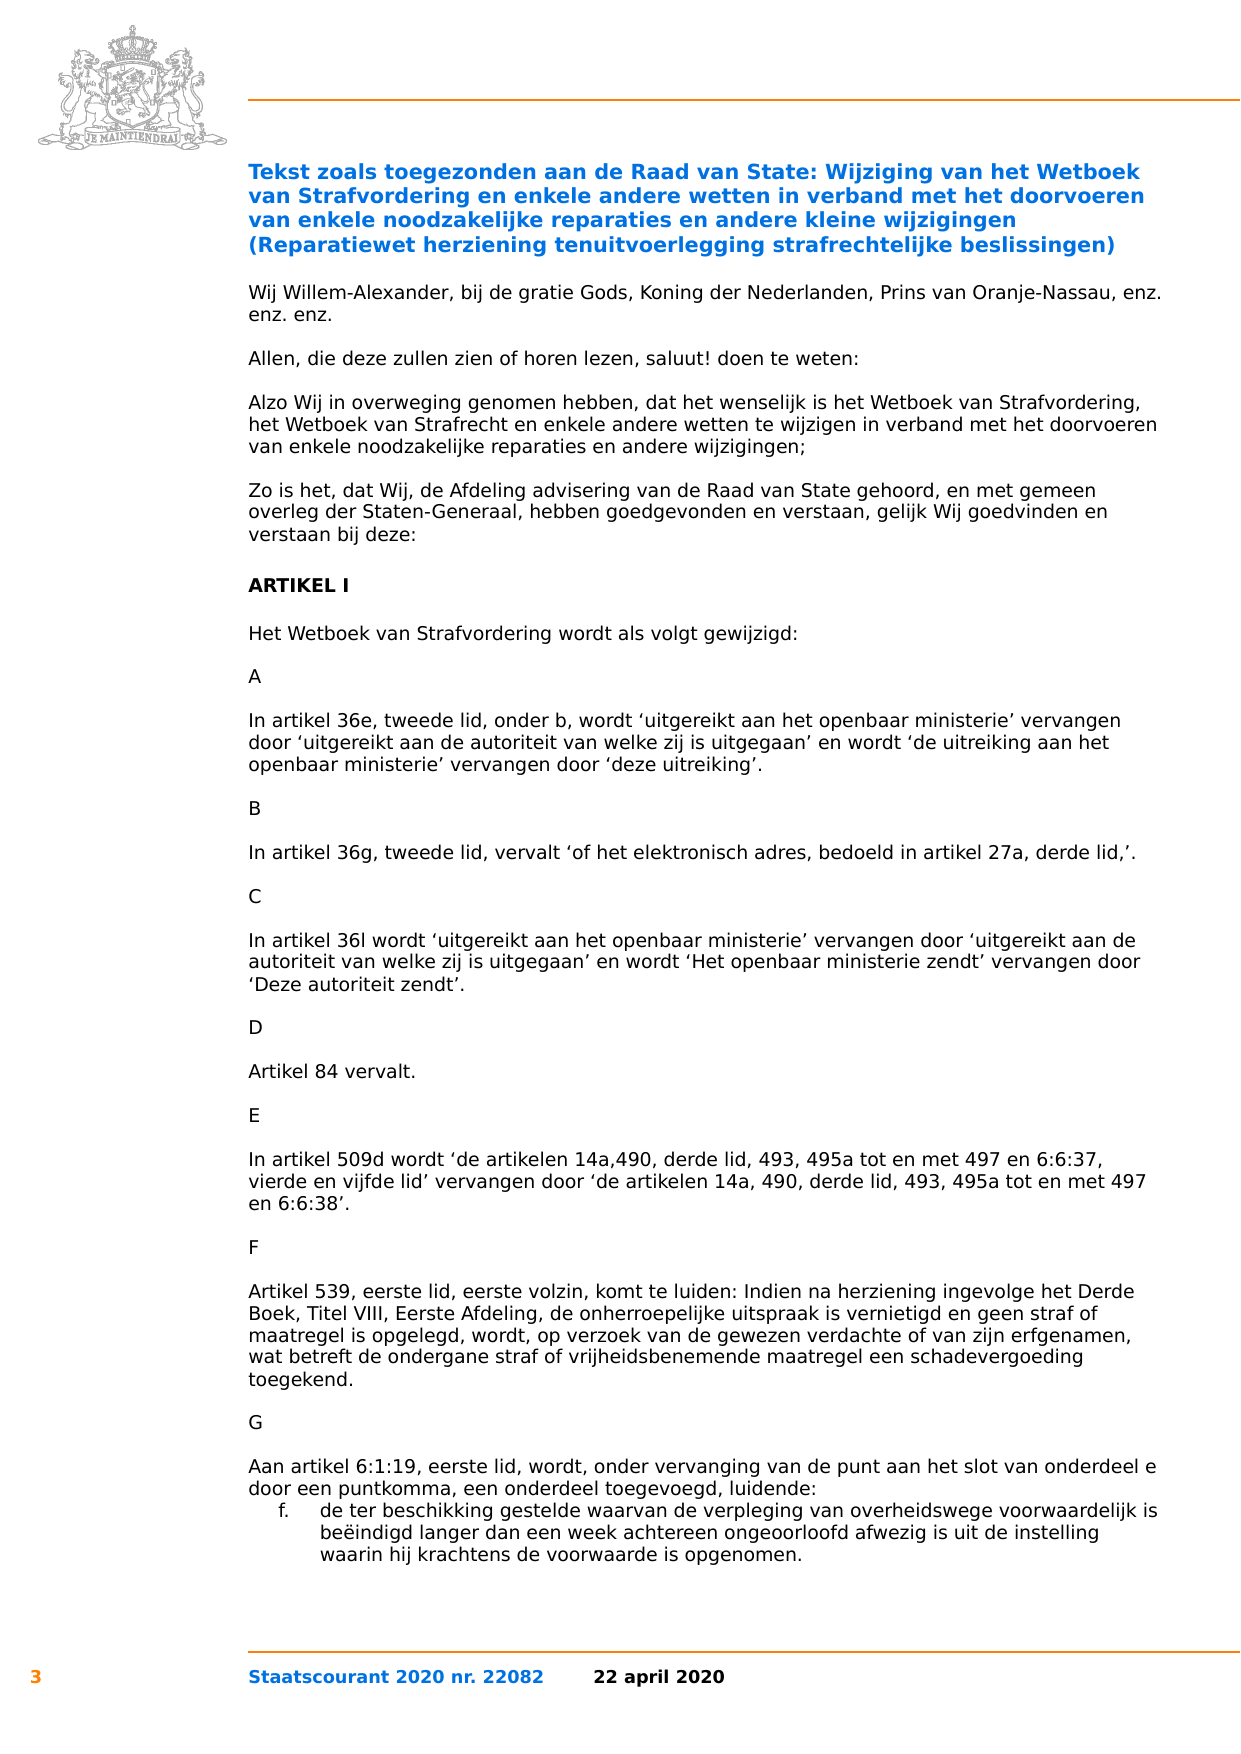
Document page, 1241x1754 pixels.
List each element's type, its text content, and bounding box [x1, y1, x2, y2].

text C [248, 886, 1163, 908]
text E [248, 1105, 1163, 1127]
text Zo is het, dat Wij, de Afdeling advisering van de Raad van State gehoord, en met gemeen overleg der Staten-Generaal, hebben goedgevonden en verstaan, gelijk Wij goedvinden en verstaan bij deze: [248, 479, 1163, 545]
text F [248, 1237, 1163, 1259]
text A [248, 666, 1163, 688]
subtitle ARTIKEL I [248, 575, 1163, 597]
text Wij Willem-Alexander, bij de gratie Gods, Koning der Nederlanden, Prins van Oranje-Nassau, enz. enz. enz. [248, 282, 1163, 326]
text In artikel 509d wordt ‘de artikelen 14a,490, derde lid, 493, 495a tot en met 497 en 6:6:37, vierde en vijfde lid’ vervangen door ‘de artikelen 14a, 490, derde lid, 493, 495a tot en met 497 en 6:6:38’. [248, 1149, 1163, 1215]
text D [248, 1017, 1163, 1039]
text B [248, 798, 1163, 820]
picture [38, 25, 227, 150]
text Artikel 84 vervalt. [248, 1061, 1163, 1083]
text f. de ter beschikking gestelde waarvan de verpleging van overheidswege voorwaardelijk is beëindigd langer dan een week achtereen ongeoorloofd afwezig is uit de instelling waarin hij krachtens de voorwaarde is opgenomen. [278, 1500, 1163, 1566]
text Allen, die deze zullen zien of horen lezen, saluut! doen te weten: [248, 348, 1163, 370]
text G [248, 1412, 1163, 1434]
text Alzo Wij in overweging genomen hebben, dat het wenselijk is het Wetboek van Strafvordering, het Wetboek van Strafrecht en enkele andere wetten te wijzigen in verband met het doorvoeren van enkele noodzakelijke reparaties en andere wijzigingen; [248, 392, 1163, 458]
text In artikel 36e, tweede lid, onder b, wordt ‘uitgereikt aan het openbaar ministerie’ vervangen door ‘uitgereikt aan de autoriteit van welke zij is uitgegaan’ en wordt ‘de uitreiking aan het openbaar ministerie’ vervangen door ‘deze uitreiking’. [248, 710, 1163, 776]
text Het Wetboek van Strafvordering wordt als volgt gewijzigd: [248, 622, 1163, 644]
text In artikel 36g, tweede lid, vervalt ‘of het elektronisch adres, bedoeld in artikel 27a, derde lid,’. [248, 842, 1163, 864]
text Aan artikel 6:1:19, eerste lid, wordt, onder vervanging van de punt aan het slot van onderdeel e door een puntkomma, een onderdeel toegevoegd, luidende: [248, 1456, 1163, 1500]
text In artikel 36l wordt ‘uitgereikt aan het openbaar ministerie’ vervangen door ‘uitgereikt aan de autoriteit van welke zij is uitgegaan’ en wordt ‘Het openbaar ministerie zendt’ vervangen door ‘Deze autoriteit zendt’. [248, 929, 1163, 995]
subtitle Tekst zoals toegezonden aan de Raad van State: Wijziging van het Wetboek van Strafvordering en enkele andere wetten in verband met het doorvoeren van enkele noodzakelijke reparaties en andere kleine wijzigingen (Reparatiewet herziening tenuitvoerlegging strafrechtelijke beslissingen) [248, 160, 1163, 257]
text Artikel 539, eerste lid, eerste volzin, komt te luiden: Indien na herziening ingevolge het Derde Boek, Titel VIII, Eerste Afdeling, de onherroepelijke uitspraak is vernietigd en geen straf of maatregel is opgelegd, wordt, op verzoek van de gewezen verdachte of van zijn erfgenamen, wat betreft de ondergane straf of vrijheidsbenemende maatregel een schadevergoeding toegekend. [248, 1281, 1163, 1390]
